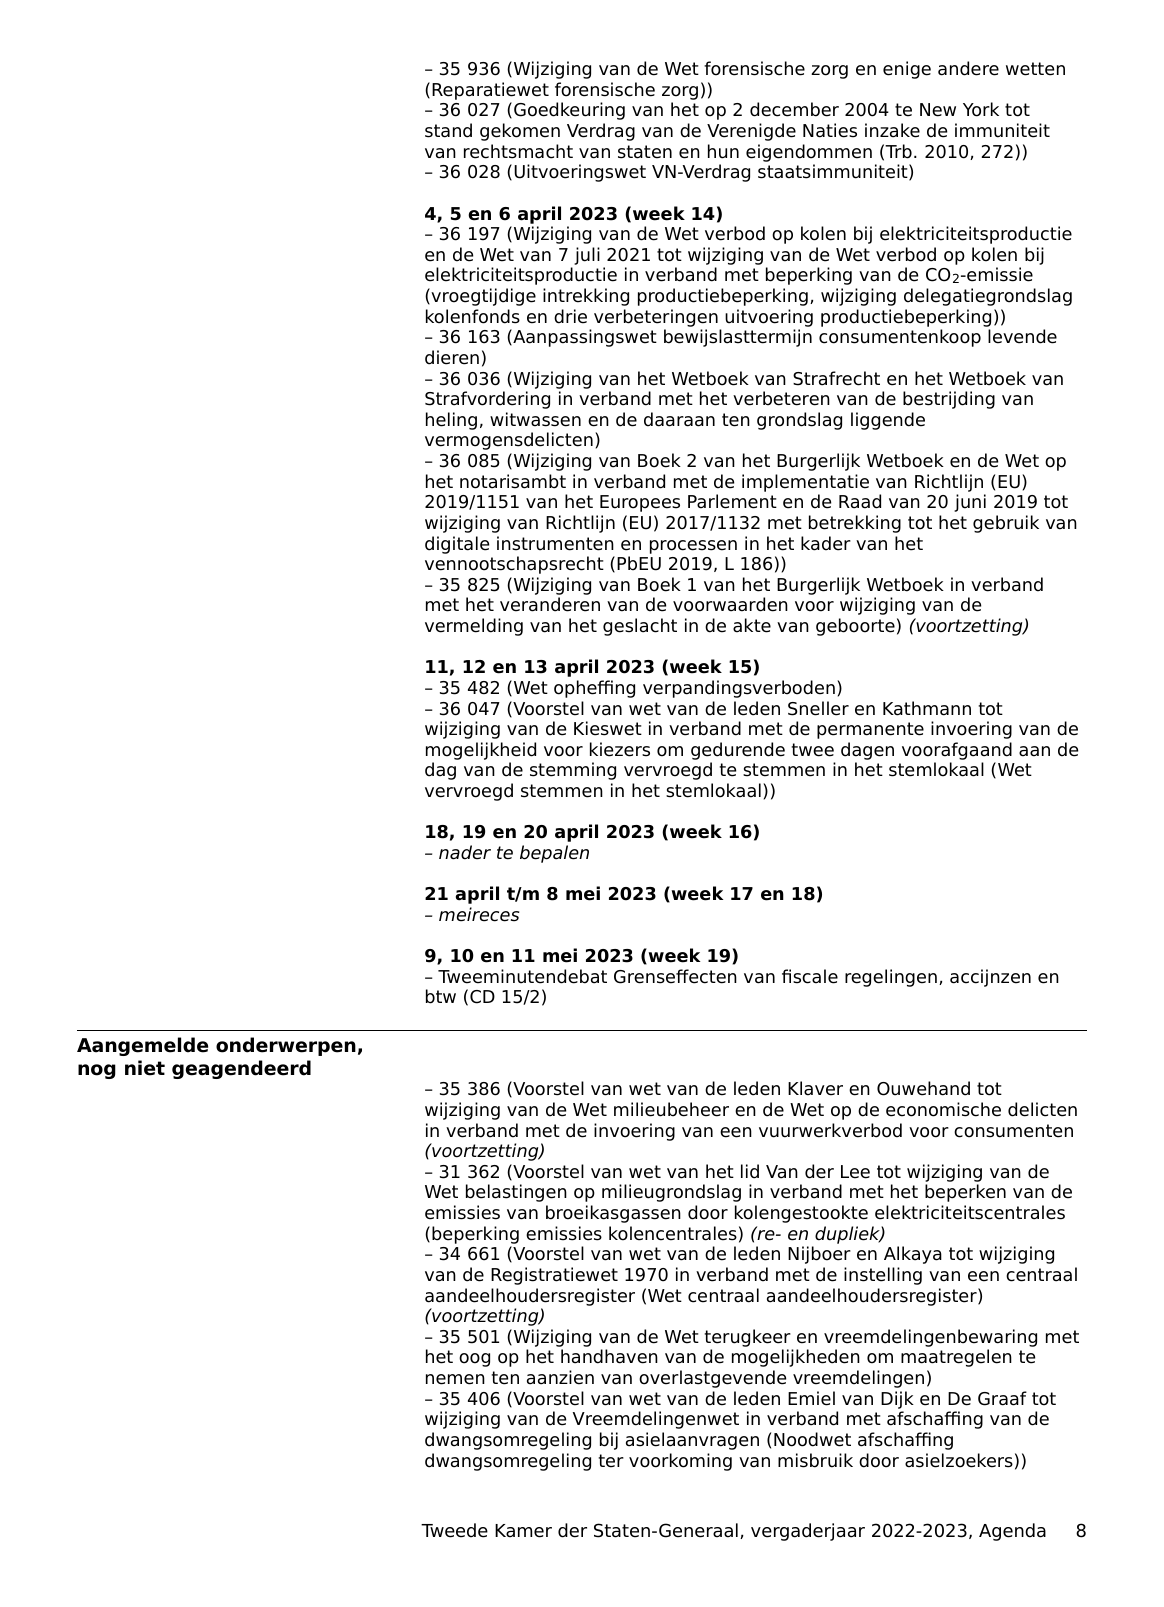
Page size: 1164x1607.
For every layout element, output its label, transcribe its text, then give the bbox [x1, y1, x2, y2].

table_cell [401, 843, 418, 863]
table_cell – nader te bepalen [418, 843, 1087, 863]
table_cell [401, 162, 418, 183]
table_cell [401, 224, 418, 327]
table_header Aangemelde onderwerpen, nog niet geagendeerd [77, 1031, 401, 1079]
table_cell [77, 162, 401, 183]
table_cell [401, 657, 418, 678]
table_cell [401, 802, 418, 822]
table_cell [77, 1389, 401, 1471]
table_cell [401, 864, 418, 884]
table_cell – 35 482 (Wet opheffing verpandingsverboden) [418, 678, 1087, 698]
table_cell [401, 183, 418, 203]
table_cell – 36 036 (Wijziging van het Wetboek van Strafrecht en het Wetboek van Strafvordering in verband met het verbeteren van de bestrijding van heling, witwassen en de daaraan ten grondslag liggende vermogensdelicten) [418, 369, 1087, 451]
table_cell – 35 501 (Wijziging van de Wet terugkeer en vreemdelingenbewaring met het oog op het handhaven van de mogelijkheden om maatregelen te nemen ten aanzien van overlastgevende vreemdelingen) [418, 1327, 1087, 1389]
table_cell 9, 10 en 11 mei 2023 (week 19) [418, 946, 1087, 967]
table_cell [77, 369, 401, 451]
table_cell [401, 925, 418, 946]
table_cell [77, 967, 401, 1008]
table_cell [401, 100, 418, 162]
table_cell [401, 59, 418, 100]
table_cell – 35 825 (Wijziging van Boek 1 van het Burgerlijk Wetboek in verband met het veranderen van de voorwaarden voor wijziging van de vermelding van het geslacht in de akte van geboorte) (voortzetting) [418, 575, 1087, 637]
table_cell [77, 657, 401, 678]
table_cell [418, 637, 1087, 657]
table_cell [77, 843, 401, 863]
table_cell [401, 369, 418, 451]
table_cell [77, 183, 401, 203]
table_cell – meireces [418, 905, 1087, 925]
table_cell [77, 327, 401, 368]
table_cell – 35 936 (Wijziging van de Wet forensische zorg en enige andere wetten (Reparatiewet forensische zorg)) [418, 59, 1087, 100]
table_cell [401, 637, 418, 657]
table_cell [77, 822, 401, 843]
table_cell – 31 362 (Voorstel van wet van het lid Van der Lee tot wijziging van de Wet belastingen op milieugrondslag in verband met het beperken van de emissies van broeikasgassen door kolengestookte elektriciteitscentrales (beperking emissies kolencentrales) (re- en dupliek) [418, 1162, 1087, 1244]
table_cell [401, 204, 418, 224]
table_cell 4, 5 en 6 april 2023 (week 14) [418, 204, 1087, 224]
table_cell [77, 224, 401, 327]
table_cell – 36 047 (Voorstel van wet van de leden Sneller en Kathmann tot wijziging van de Kieswet in verband met de permanente invoering van de mogelijkheid voor kiezers om gedurende twee dagen voorafgaand aan de dag van de stemming vervroegd te stemmen in het stemlokaal (Wet vervroegd stemmen in het stemlokaal)) [418, 699, 1087, 802]
table_cell [418, 183, 1087, 203]
table_cell – 36 163 (Aanpassingswet bewijslasttermijn consumentenkoop levende dieren) [418, 327, 1087, 368]
table_cell [77, 925, 401, 946]
table_header [401, 1031, 418, 1079]
table_cell [418, 925, 1087, 946]
table_cell [77, 451, 401, 575]
table_cell [401, 1244, 418, 1327]
table_cell [401, 905, 418, 925]
table_cell [77, 946, 401, 967]
table_cell [77, 1162, 401, 1244]
table_cell [401, 575, 418, 637]
table_cell [401, 884, 418, 905]
table_header [418, 1031, 1087, 1079]
table_cell [77, 678, 401, 698]
table_cell 18, 19 en 20 april 2023 (week 16) [418, 822, 1087, 843]
table_cell [77, 884, 401, 905]
table_cell [401, 1079, 418, 1162]
table_cell [77, 100, 401, 162]
table_cell [77, 204, 401, 224]
table_cell – Tweeminutendebat Grenseffecten van fiscale regelingen, accijnzen en btw (CD 15/2) [418, 967, 1087, 1008]
table_cell 21 april t/m 8 mei 2023 (week 17 en 18) [418, 884, 1087, 905]
table_cell [77, 1079, 401, 1162]
table_cell [401, 967, 418, 1008]
table_cell [401, 1327, 418, 1389]
table_cell [401, 451, 418, 575]
table_cell [401, 327, 418, 368]
table_cell [401, 699, 418, 802]
table_cell – 35 406 (Voorstel van wet van de leden Emiel van Dijk en De Graaf tot wijziging van de Vreemdelingenwet in verband met afschaffing van de dwangsomregeling bij asielaanvragen (Noodwet afschaffing dwangsomregeling ter voorkoming van misbruik door asielzoekers)) [418, 1389, 1087, 1471]
table_cell [401, 822, 418, 843]
table_cell – 36 085 (Wijziging van Boek 2 van het Burgerlijk Wetboek en de Wet op het notarisambt in verband met de implementatie van Richtlijn (EU) 2019/1151 van het Europees Parlement en de Raad van 20 juni 2019 tot wijziging van Richtlijn (EU) 2017/1132 met betrekking tot het gebruik van digitale instrumenten en processen in het kader van het vennootschapsrecht (PbEU 2019, L 186)) [418, 451, 1087, 575]
table_cell [77, 802, 401, 822]
table_cell [418, 802, 1087, 822]
table_cell 11, 12 en 13 april 2023 (week 15) [418, 657, 1087, 678]
table_cell [77, 905, 401, 925]
table_cell – 34 661 (Voorstel van wet van de leden Nijboer en Alkaya tot wijziging van de Registratiewet 1970 in verband met de instelling van een centraal aandeelhoudersregister (Wet centraal aandeelhoudersregister) (voortzetting) [418, 1244, 1087, 1327]
table_cell [77, 1244, 401, 1327]
table_cell – 35 386 (Voorstel van wet van de leden Klaver en Ouwehand tot wijziging van de Wet milieubeheer en de Wet op de economische delicten in verband met de invoering van een vuurwerkverbod voor consumenten (voortzetting) [418, 1079, 1087, 1162]
table_cell [77, 699, 401, 802]
table_cell [418, 864, 1087, 884]
table_cell [401, 1162, 418, 1244]
table_cell [77, 575, 401, 637]
table_cell – 36 197 (Wijziging van de Wet verbod op kolen bij elektriciteitsproductie en de Wet van 7 juli 2021 tot wijziging van de Wet verbod op kolen bij elektriciteitsproductie in verband met beperking van de CO2-emissie (vroegtijdige intrekking productiebeperking, wijziging delegatiegrondslag kolenfonds en drie verbeteringen uitvoering productiebeperking)) [418, 224, 1087, 327]
table_cell [77, 59, 401, 100]
table_cell [401, 1389, 418, 1471]
table_cell [401, 678, 418, 698]
table_cell [77, 864, 401, 884]
table_cell [401, 946, 418, 967]
table_cell [77, 637, 401, 657]
table_cell – 36 027 (Goedkeuring van het op 2 december 2004 te New York tot stand gekomen Verdrag van de Verenigde Naties inzake de immuniteit van rechtsmacht van staten en hun eigendommen (Trb. 2010, 272)) [418, 100, 1087, 162]
table_cell – 36 028 (Uitvoeringswet VN-Verdrag staatsimmuniteit) [418, 162, 1087, 183]
table_cell [77, 1327, 401, 1389]
